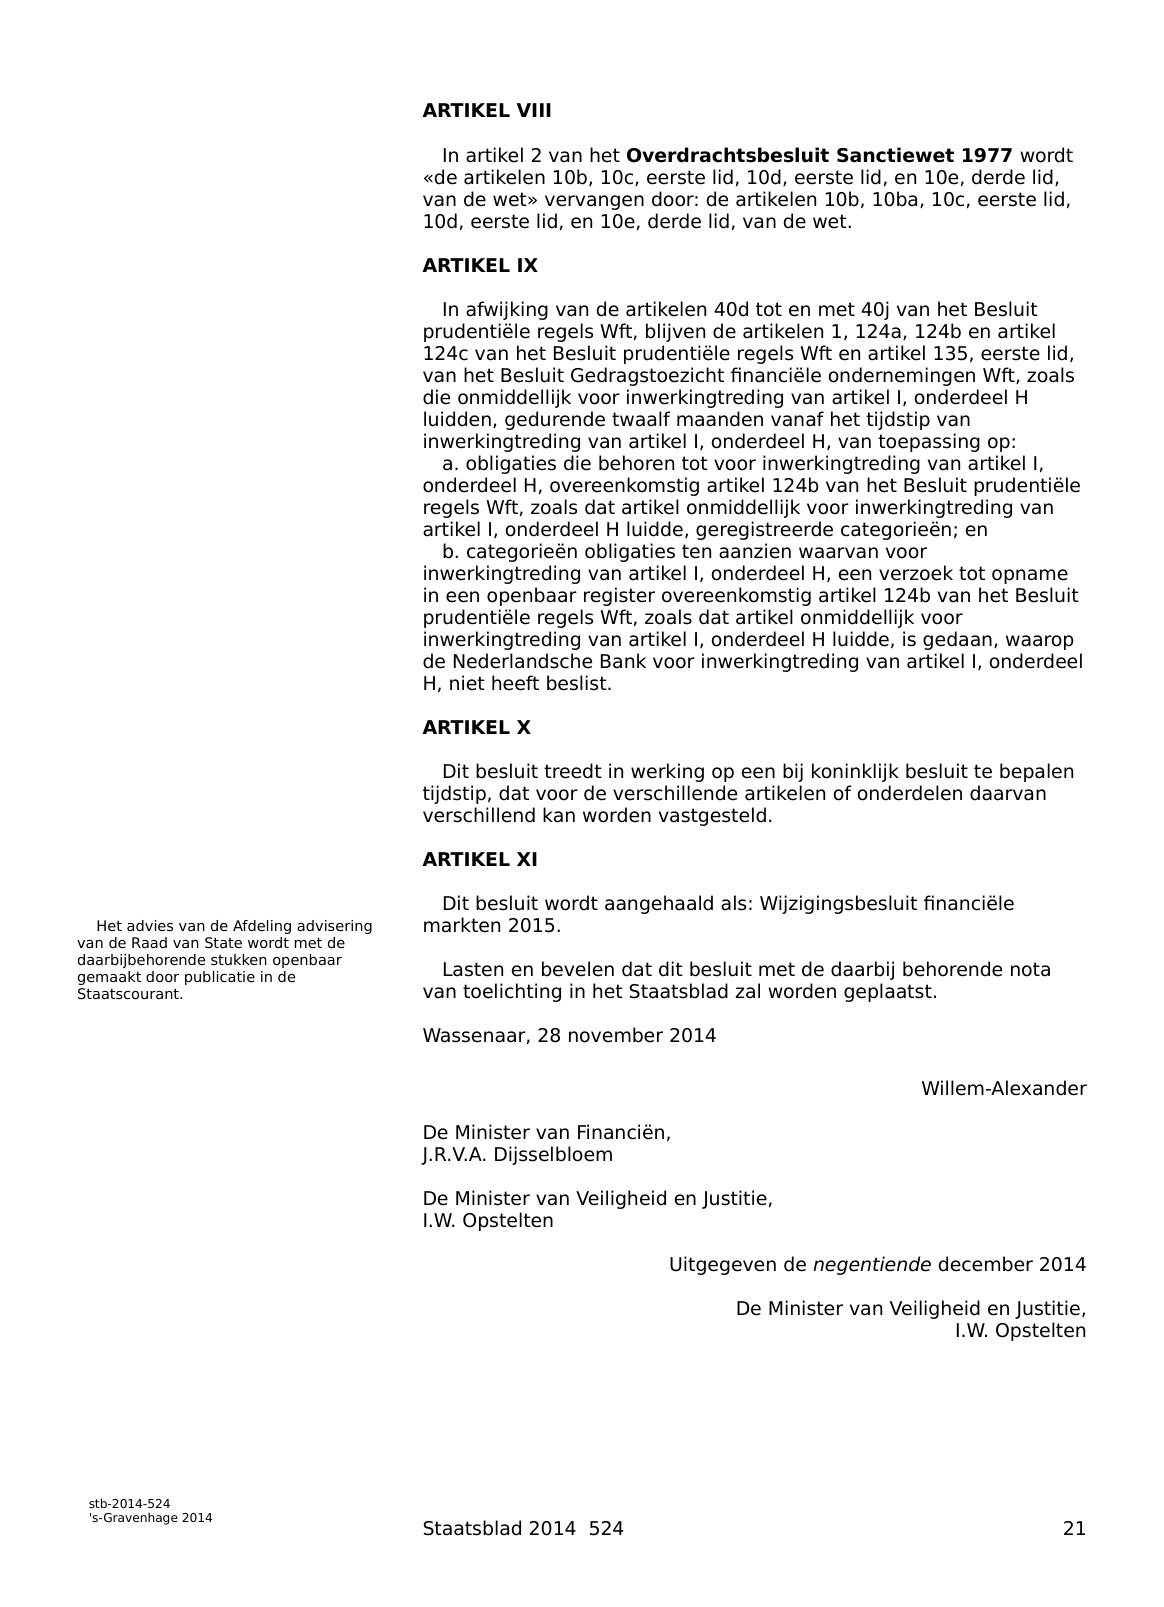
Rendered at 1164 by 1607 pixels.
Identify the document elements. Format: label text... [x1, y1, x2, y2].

text 's-Gravenhage 2014 [88, 1511, 323, 1525]
text Lasten en bevelen dat dit besluit met de daarbij behorende nota van toelichting in het Staatsblad zal worden geplaatst. [422, 959, 1087, 1003]
text stb-2014-524 [88, 1497, 323, 1511]
subtitle ARTIKEL XI [422, 849, 1087, 871]
subtitle ARTIKEL VIII [422, 100, 1087, 122]
text De Minister van Financiën, J.R.V.A. Dijsselbloem [422, 1122, 1087, 1166]
text Willem-Alexander [422, 1077, 1087, 1099]
text Dit besluit wordt aangehaald als: Wijzigingsbesluit financiële markten 2015. [422, 893, 1087, 937]
text a. obligaties die behoren tot voor inwerkingtreding van artikel I, onderdeel H, overeenkomstig artikel 124b van het Besluit prudentiële regels Wft, zoals dat artikel onmiddellijk voor inwerkingtreding van artikel I, onderdeel H luidde, geregistreerde categorieën; en [422, 453, 1087, 541]
text Uitgegeven de negentiende december 2014 [422, 1254, 1087, 1276]
text b. categorieën obligaties ten aanzien waarvan voor inwerkingtreding van artikel I, onderdeel H, een verzoek tot opname in een openbaar register overeenkomstig artikel 124b van het Besluit prudentiële regels Wft, zoals dat artikel onmiddellijk voor inwerkingtreding van artikel I, onderdeel H luidde, is gedaan, waarop de Nederlandsche Bank voor inwerkingtreding van artikel I, onderdeel H, niet heeft beslist. [422, 541, 1087, 694]
subtitle ARTIKEL X [422, 717, 1087, 739]
text Het advies van de Afdeling advisering van de Raad van State wordt met de daarbijbehorende stukken openbaar gemaakt door publicatie in de Staatscourant. [77, 918, 396, 1003]
text De Minister van Veiligheid en Justitie, I.W. Opstelten [422, 1298, 1087, 1342]
text Dit besluit treedt in werking op een bij koninklijk besluit te bepalen tijdstip, dat voor de verschillende artikelen of onderdelen daarvan verschillend kan worden vastgesteld. [422, 761, 1087, 827]
subtitle ARTIKEL IX [422, 255, 1087, 277]
text In artikel 2 van het Overdrachtsbesluit Sanctiewet 1977 wordt «de artikelen 10b, 10c, eerste lid, 10d, eerste lid, en 10e, derde lid, van de wet» vervangen door: de artikelen 10b, 10ba, 10c, eerste lid, 10d, eerste lid, en 10e, derde lid, van de wet. [422, 144, 1087, 232]
text In afwijking van de artikelen 40d tot en met 40j van het Besluit prudentiële regels Wft, blijven de artikelen 1, 124a, 124b en artikel 124c van het Besluit prudentiële regels Wft en artikel 135, eerste lid, van het Besluit Gedragstoezicht financiële ondernemingen Wft, zoals die onmiddellijk voor inwerkingtreding van artikel I, onderdeel H luidden, gedurende twaalf maanden vanaf het tijdstip van inwerkingtreding van artikel I, onderdeel H, van toepassing op: [422, 299, 1087, 453]
text Wassenaar, 28 november 2014 [422, 1025, 1087, 1047]
text De Minister van Veiligheid en Justitie, I.W. Opstelten [422, 1188, 1087, 1232]
